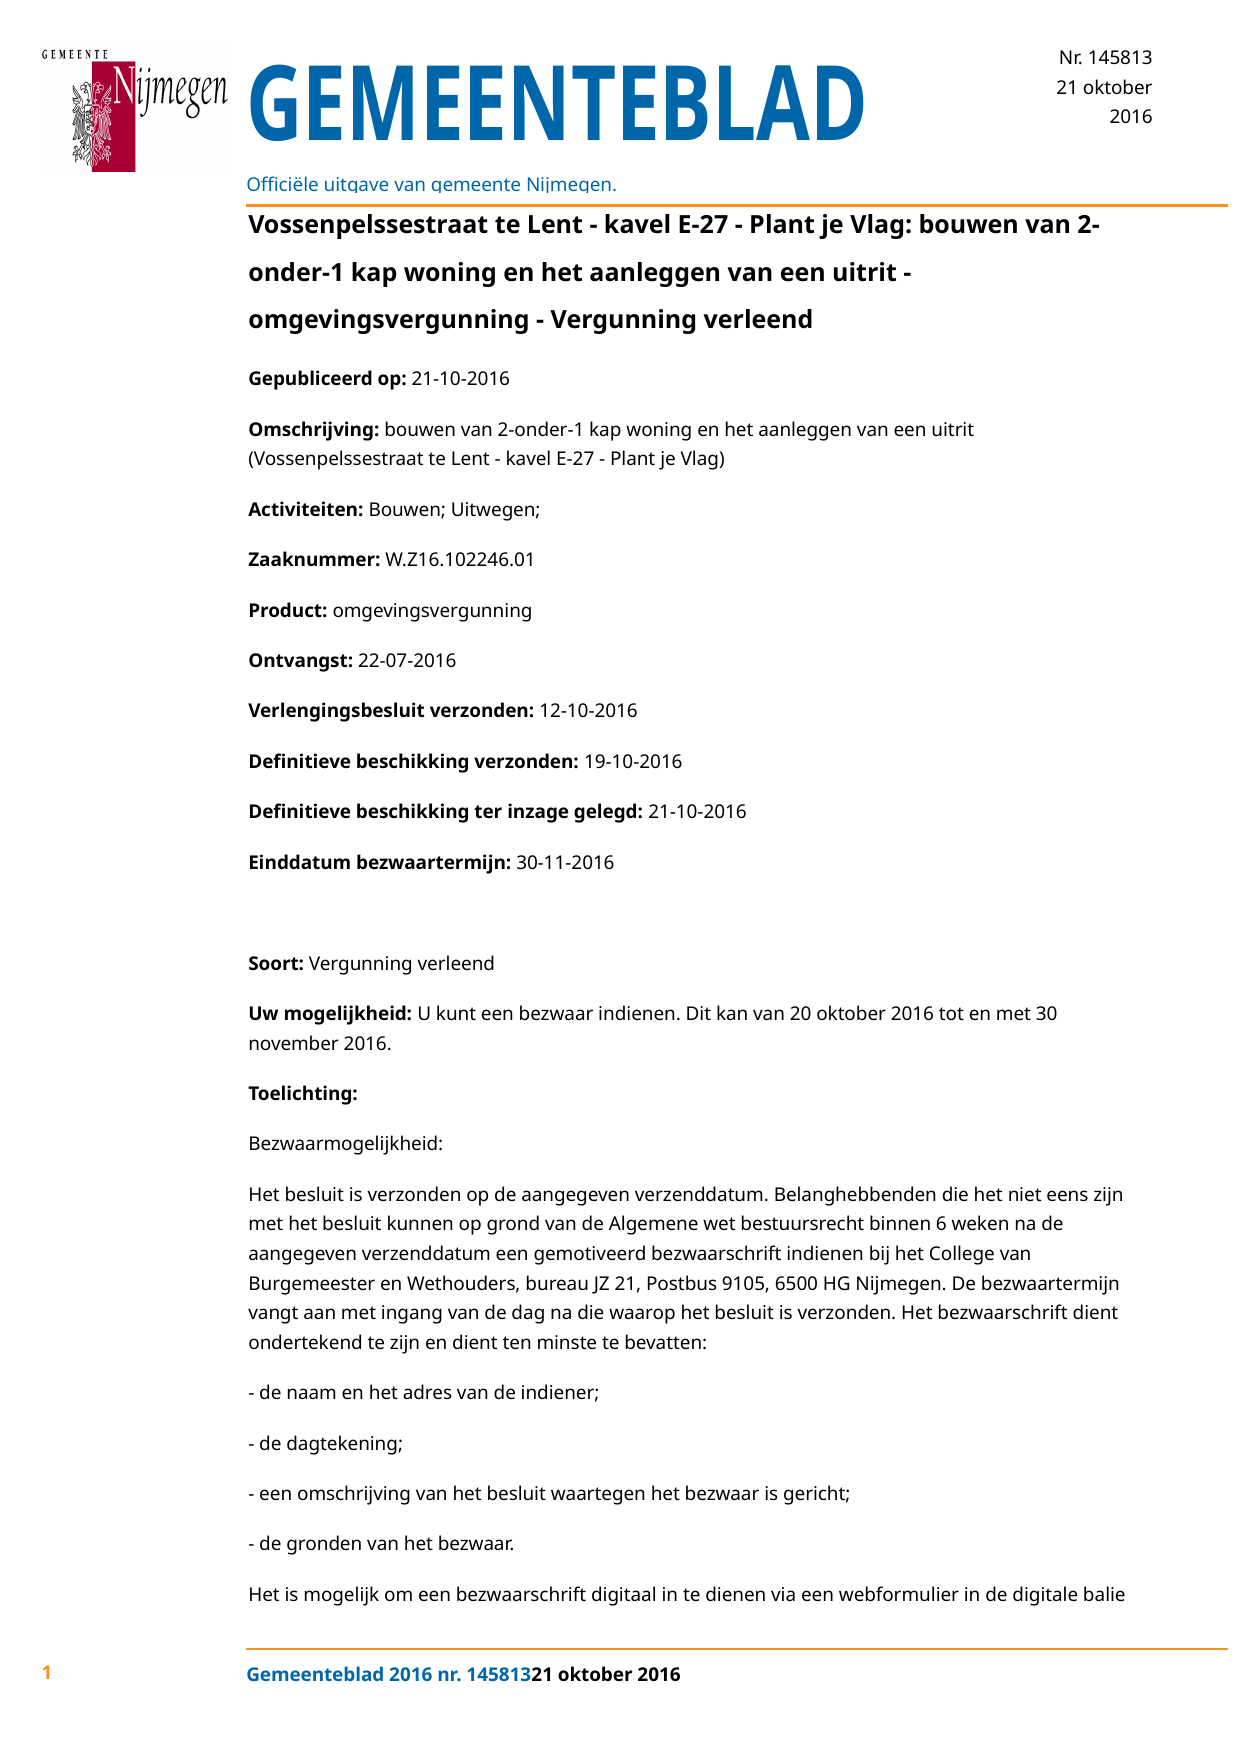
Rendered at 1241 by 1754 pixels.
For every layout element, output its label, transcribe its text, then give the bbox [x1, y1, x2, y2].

text Ontvangst: 22-07-2016 [248, 647, 1152, 673]
text Soort: Vergunning verleend [248, 950, 1152, 975]
text Definitieve beschikking verzonden: 19-10-2016 [248, 748, 1152, 774]
text Gepubliceerd op: 21-10-2016 [248, 366, 1152, 391]
text Het besluit is verzonden op de aangegeven verzenddatum. Belanghebbenden die het niet eens zijn met het besluit kunnen op grond van de Algemene wet bestuursrecht binnen 6 weken na de aangegeven verzenddatum een gemotiveerd bezwaarschrift indienen bij het College van Burgemeester en Wethouders, bureau JZ 21, Postbus 9105, 6500 HG Nijmegen. De bezwaartermijn vangt aan met ingang van de dag na die waarop het besluit is verzonden. Het bezwaarschrift dient ondertekend te zijn en dient ten minste te bevatten: [248, 1181, 1152, 1354]
text Bezwaarmogelijkheid: [248, 1131, 1152, 1156]
text - de naam en het adres van de indiener; [248, 1379, 1152, 1405]
text - de gronden van het bezwaar. [248, 1531, 1152, 1556]
text Het is mogelijk om een bezwaarschrift digitaal in te dienen via een webformulier in de digitale balie [248, 1581, 1152, 1607]
text Toelichting: [248, 1080, 1152, 1106]
text Zaaknummer: W.Z16.102246.01 [248, 546, 1152, 572]
text Vossenpelssestraat te Lent - kavel E-27 - Plant je Vlag: bouwen van 2-onder-1 kap woning en het aanleggen van een uitrit - omgevingsvergunning - Vergunning verleend [248, 207, 1152, 336]
text - een omschrijving van het besluit waartegen het bezwaar is gericht; [248, 1480, 1152, 1506]
text Definitieve beschikking ter inzage gelegd: 21-10-2016 [248, 798, 1152, 824]
text Uw mogelijkheid: U kunt een bezwaar indienen. Dit kan van 20 oktober 2016 tot en met 30 november 2016. [248, 1000, 1152, 1055]
text Omschrijving: bouwen van 2-onder-1 kap woning en het aanleggen van een uitrit (Vossenpelssestraat te Lent - kavel E-27 - Plant je Vlag) [248, 416, 1152, 471]
text Activiteiten: Bouwen; Uitwegen; [248, 496, 1152, 522]
text Product: omgevingsvergunning [248, 597, 1152, 622]
picture [41, 47, 231, 172]
text - de dagtekening; [248, 1430, 1152, 1455]
text Einddatum bezwaartermijn: 30-11-2016 [248, 849, 1152, 874]
text Verlengingsbesluit verzonden: 12-10-2016 [248, 698, 1152, 723]
